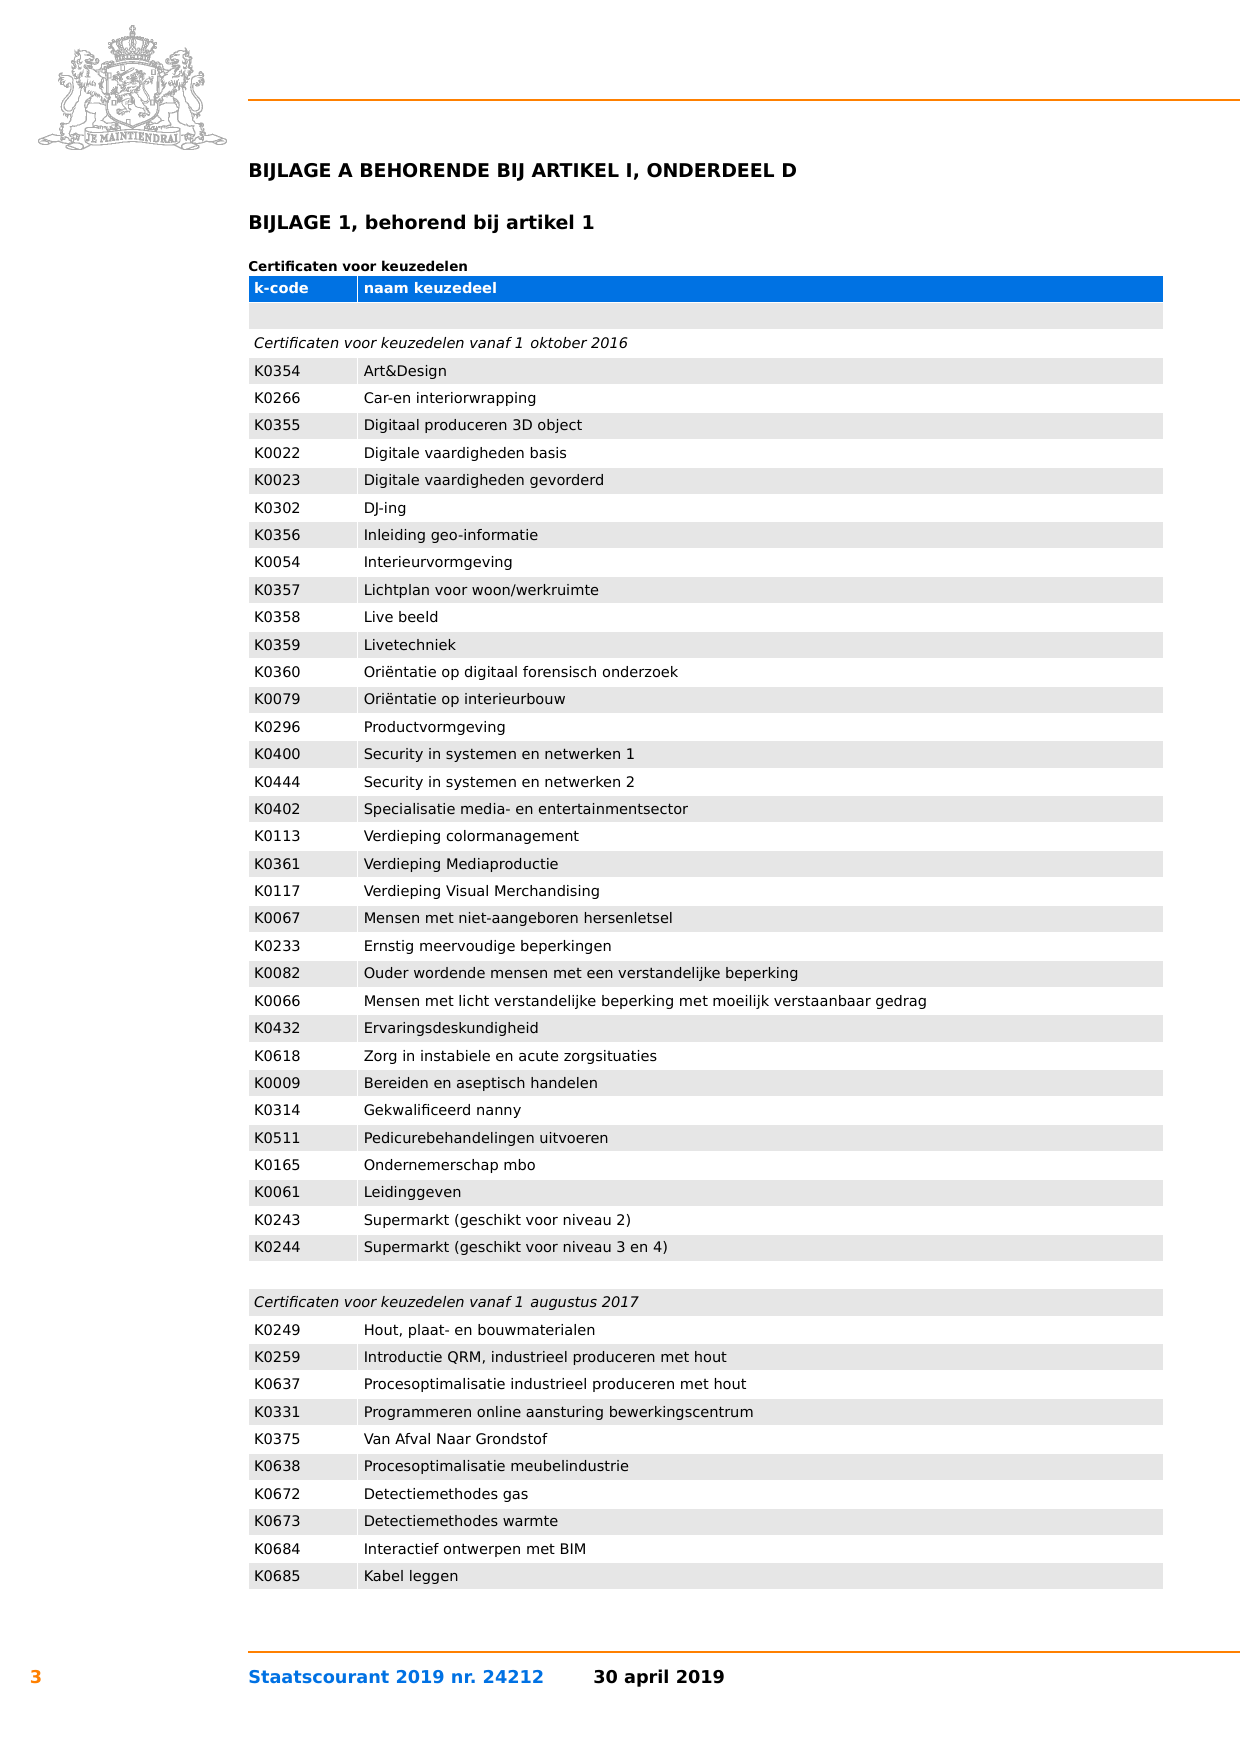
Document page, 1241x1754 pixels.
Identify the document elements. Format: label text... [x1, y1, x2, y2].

table_cell Ervaringsdeskundigheid [358, 1015, 1163, 1042]
table_cell Interactief ontwerpen met BIM [358, 1536, 1163, 1562]
subtitle BIJLAGE A BEHORENDE BIJ ARTIKEL I, ONDERDEEL D [248, 160, 1163, 182]
table_cell Detectiemethodes warmte [358, 1509, 1163, 1535]
table_cell K0360 [249, 659, 357, 686]
table_cell Oriëntatie op interieurbouw [358, 687, 1163, 713]
table_cell K0359 [249, 632, 357, 658]
table_cell Programmeren online aansturing bewerkingscentrum [358, 1399, 1163, 1425]
table_cell Mensen met licht verstandelijke beperking met moeilijk verstaanbaar gedrag [358, 988, 1163, 1014]
table_cell DJ-ing [358, 495, 1163, 521]
table_header Certificaten voor keuzedelen [248, 259, 1163, 274]
table_cell K0511 [249, 1125, 357, 1151]
table_cell Bereiden en aseptisch handelen [358, 1070, 1163, 1096]
table_cell K0117 [249, 878, 357, 905]
table_cell K0249 [249, 1317, 357, 1343]
table_cell K0082 [249, 961, 357, 987]
table_cell Procesoptimalisatie industrieel produceren met hout [358, 1371, 1163, 1398]
table_cell Kabel leggen [358, 1563, 1163, 1589]
table_cell K0079 [249, 687, 357, 713]
table_cell K0113 [249, 824, 357, 850]
table_cell Supermarkt (geschikt voor niveau 2) [358, 1207, 1163, 1233]
table_cell Pedicurebehandelingen uitvoeren [358, 1125, 1163, 1151]
table_cell K0296 [249, 714, 357, 740]
table_cell K0375 [249, 1426, 357, 1453]
table_cell naam keuzedeel [358, 276, 1163, 302]
table_cell Lichtplan voor woon/werkruimte [358, 577, 1163, 603]
table_cell Specialisatie media- en entertainmentsector [358, 796, 1163, 822]
table_cell Zorg in instabiele en acute zorgsituaties [358, 1043, 1163, 1069]
table_cell K0066 [249, 988, 357, 1014]
table_cell Art&Design [358, 358, 1163, 384]
table_cell K0355 [249, 413, 357, 439]
table_cell K0638 [249, 1454, 357, 1480]
table_cell Digitaal produceren 3D object [358, 413, 1163, 439]
table_cell Detectiemethodes gas [358, 1481, 1163, 1507]
table_cell K0233 [249, 933, 357, 959]
table_cell K0432 [249, 1015, 357, 1042]
subtitle BIJLAGE 1, behorend bij artikel 1 [248, 212, 1163, 234]
table_cell Security in systemen en netwerken 1 [358, 741, 1163, 768]
table_cell Hout, plaat- en bouwmaterialen [358, 1317, 1163, 1343]
table_cell [249, 303, 1163, 329]
table_cell Leidinggeven [358, 1180, 1163, 1206]
table_cell K0243 [249, 1207, 357, 1233]
table_cell K0266 [249, 385, 357, 412]
table_cell Inleiding geo-informatie [358, 522, 1163, 548]
table_cell K0618 [249, 1043, 357, 1069]
table_cell Ouder wordende mensen met een verstandelijke beperking [358, 961, 1163, 987]
table_cell Car-en interiorwrapping [358, 385, 1163, 412]
table_cell K0673 [249, 1509, 357, 1535]
table_cell Interieurvormgeving [358, 550, 1163, 576]
table_cell Certificaten voor keuzedelen vanaf 1 augustus 2017 [249, 1289, 1163, 1316]
table_cell K0054 [249, 550, 357, 576]
table_cell K0361 [249, 851, 357, 877]
table_cell K0400 [249, 741, 357, 768]
table_cell K0685 [249, 1563, 357, 1589]
table_cell Introductie QRM, industrieel produceren met hout [358, 1344, 1163, 1370]
picture [38, 25, 227, 150]
table_cell K0023 [249, 468, 357, 494]
table_cell [249, 1262, 1163, 1288]
table_cell Van Afval Naar Grondstof [358, 1426, 1163, 1453]
table_cell K0444 [249, 769, 357, 795]
table_cell K0067 [249, 906, 357, 932]
table_cell Mensen met niet-aangeboren hersenletsel [358, 906, 1163, 932]
table_cell Digitale vaardigheden basis [358, 440, 1163, 466]
table_cell K0356 [249, 522, 357, 548]
table_cell K0637 [249, 1371, 357, 1398]
table_cell Ernstig meervoudige beperkingen [358, 933, 1163, 959]
table_cell Procesoptimalisatie meubelindustrie [358, 1454, 1163, 1480]
table_cell K0331 [249, 1399, 357, 1425]
table_cell Digitale vaardigheden gevorderd [358, 468, 1163, 494]
table_cell Ondernemerschap mbo [358, 1152, 1163, 1179]
table_cell k-code [249, 276, 357, 302]
table_cell K0314 [249, 1098, 357, 1124]
table_cell Productvormgeving [358, 714, 1163, 740]
table_cell K0354 [249, 358, 357, 384]
table_cell Live beeld [358, 604, 1163, 631]
table_cell Oriëntatie op digitaal forensisch onderzoek [358, 659, 1163, 686]
table_cell Certificaten voor keuzedelen vanaf 1 oktober 2016 [249, 330, 1163, 357]
table_cell Verdieping colormanagement [358, 824, 1163, 850]
table_cell K0259 [249, 1344, 357, 1370]
table_cell K0022 [249, 440, 357, 466]
table_cell Verdieping Mediaproductie [358, 851, 1163, 877]
table_cell Livetechniek [358, 632, 1163, 658]
table_cell K0009 [249, 1070, 357, 1096]
table_cell K0244 [249, 1235, 357, 1261]
table_cell Gekwalificeerd nanny [358, 1098, 1163, 1124]
table_cell K0061 [249, 1180, 357, 1206]
table_cell K0358 [249, 604, 357, 631]
table_cell Security in systemen en netwerken 2 [358, 769, 1163, 795]
table_cell K0357 [249, 577, 357, 603]
table_cell Supermarkt (geschikt voor niveau 3 en 4) [358, 1235, 1163, 1261]
table_cell Verdieping Visual Merchandising [358, 878, 1163, 905]
table_cell K0672 [249, 1481, 357, 1507]
table_cell K0684 [249, 1536, 357, 1562]
table_cell K0165 [249, 1152, 357, 1179]
table_cell K0402 [249, 796, 357, 822]
table_cell K0302 [249, 495, 357, 521]
